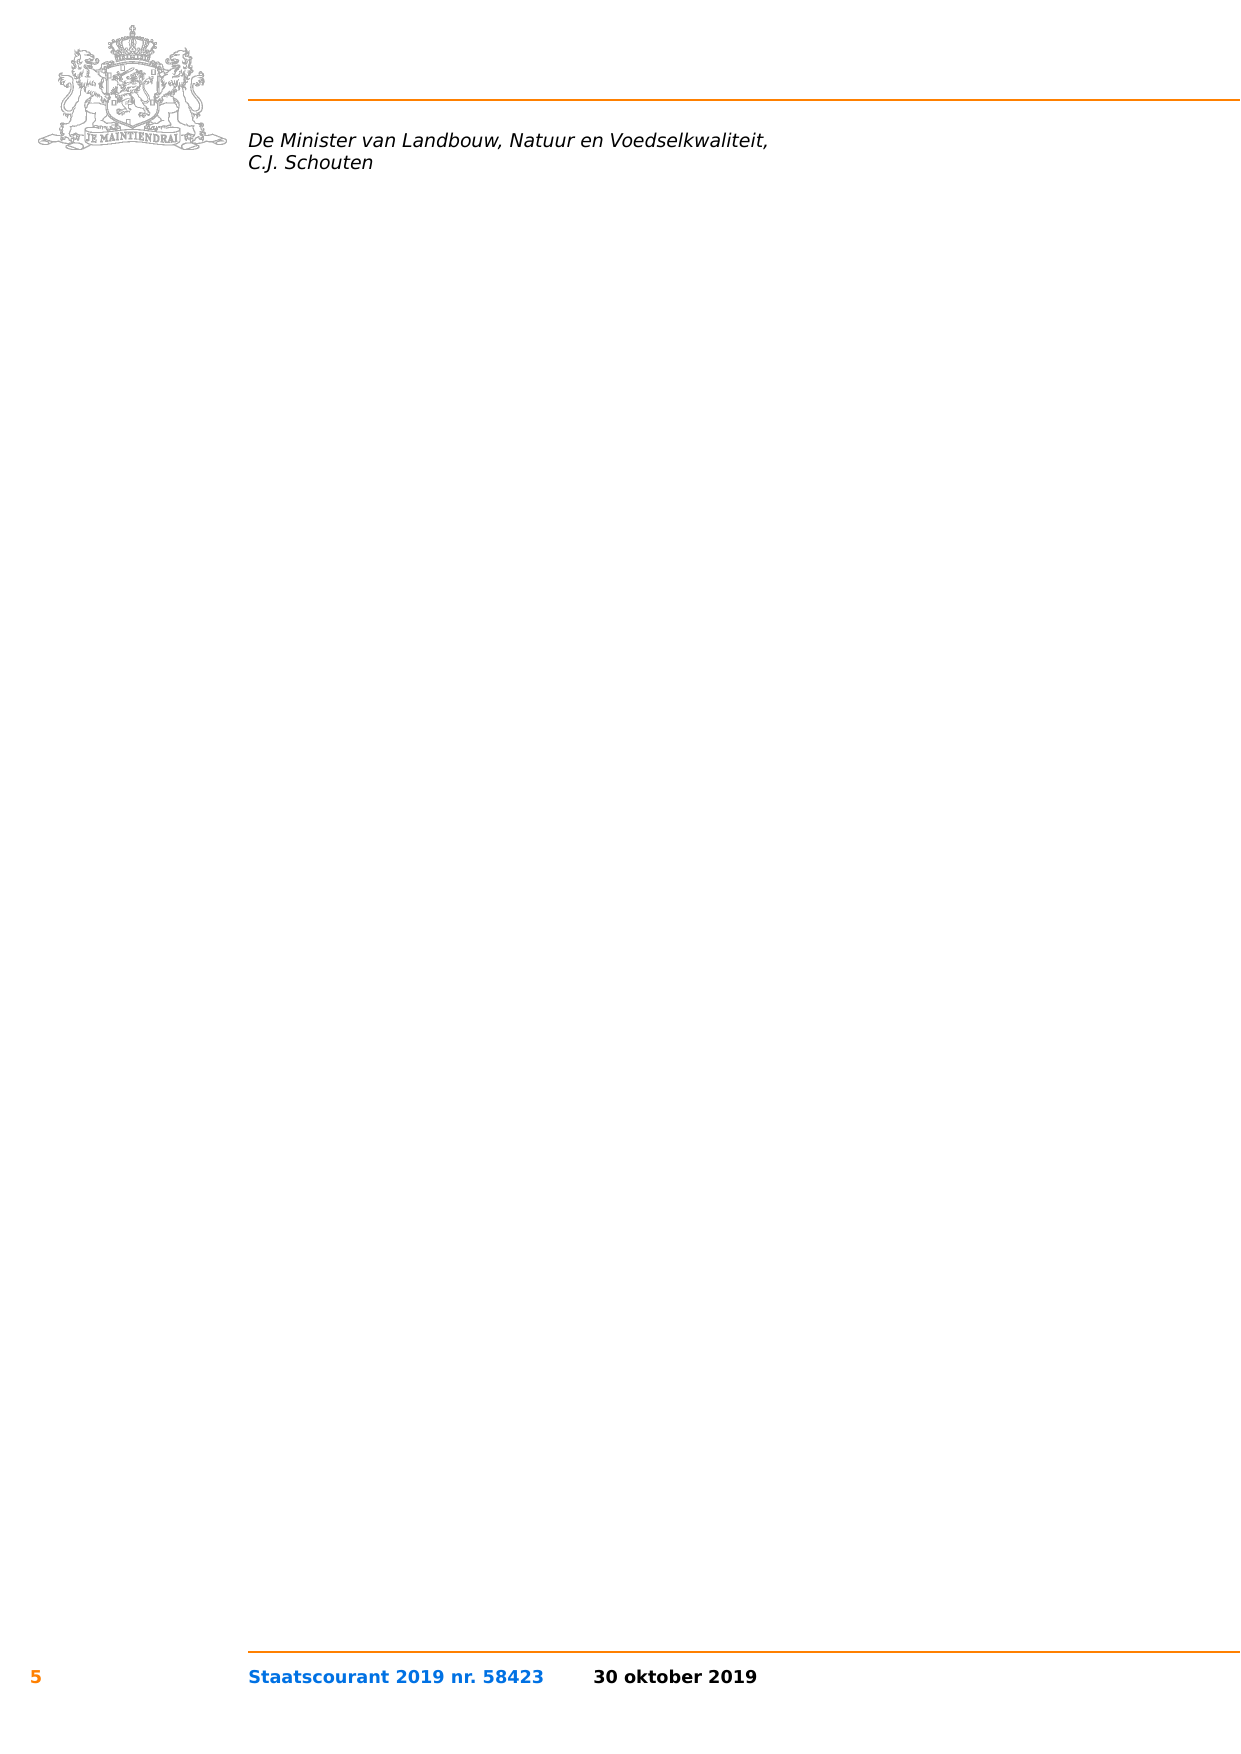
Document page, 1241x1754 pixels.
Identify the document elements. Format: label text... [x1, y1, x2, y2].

picture [38, 25, 227, 150]
text De Minister van Landbouw, Natuur en Voedselkwaliteit, C.J. Schouten [248, 130, 1163, 174]
